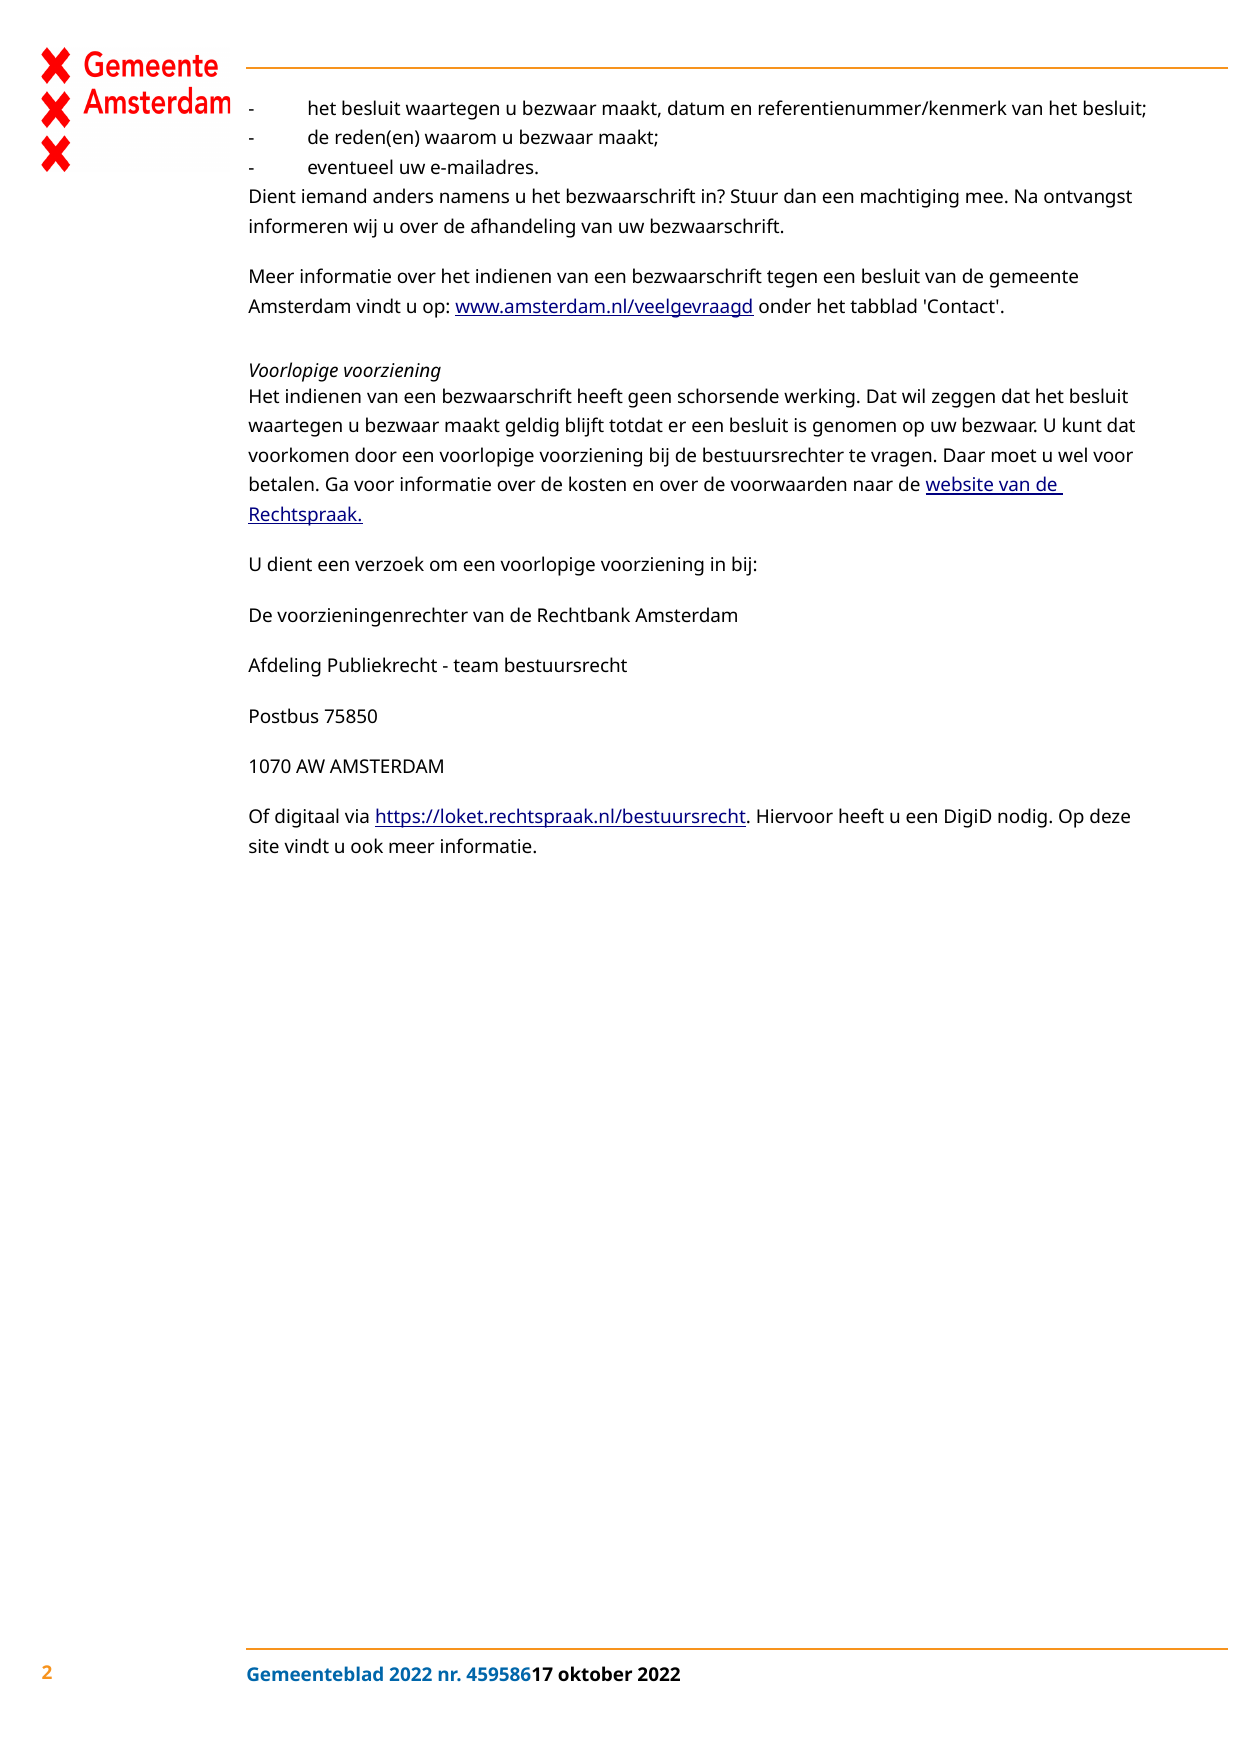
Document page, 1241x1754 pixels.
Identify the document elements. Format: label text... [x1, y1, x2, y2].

picture [41, 47, 231, 172]
text Afdeling Publiekrecht - team bestuursrecht [248, 652, 1152, 678]
text Het indienen van een bezwaarschrift heeft geen schorsende werking. Dat wil zeggen dat het besluit waartegen u bezwaar maakt geldig blijft totdat er een besluit is genomen op uw bezwaar. U kunt dat voorkomen door een voorlopige voorziening bij de bestuursrechter te vragen. Daar moet u wel voor betalen. Ga voor informatie over de kosten en over de voorwaarden naar de website van de Rechtspraak. [248, 383, 1152, 527]
text Postbus 75850 [248, 703, 1152, 728]
list de reden(en) waarom u bezwaar maakt; [248, 124, 1152, 150]
text Meer informatie over het indienen van een bezwaarschrift tegen een besluit van de gemeente Amsterdam vindt u op: www.amsterdam.nl/veelgevraagd onder het tabblad 'Contact'. [248, 263, 1152, 319]
text U dient een verzoek om een voorlopige voorziening in bij: [248, 552, 1152, 577]
list het besluit waartegen u bezwaar maakt, datum en referentienummer/kenmerk van het besluit; [248, 95, 1152, 121]
text Voorlopige voorziening [248, 357, 1152, 383]
text De voorzieningenrechter van de Rechtbank Amsterdam [248, 602, 1152, 628]
list eventueel uw e-mailadres. [248, 154, 1152, 180]
text 1070 AW AMSTERDAM [248, 753, 1152, 779]
text Of digitaal via https://loket.rechtspraak.nl/bestuursrecht. Hiervoor heeft u een DigiD nodig. Op deze site vindt u ook meer informatie. [248, 804, 1152, 859]
text Dient iemand anders namens u het bezwaarschrift in? Stuur dan een machtiging mee. Na ontvangst informeren wij u over de afhandeling van uw bezwaarschrift. [248, 183, 1152, 239]
